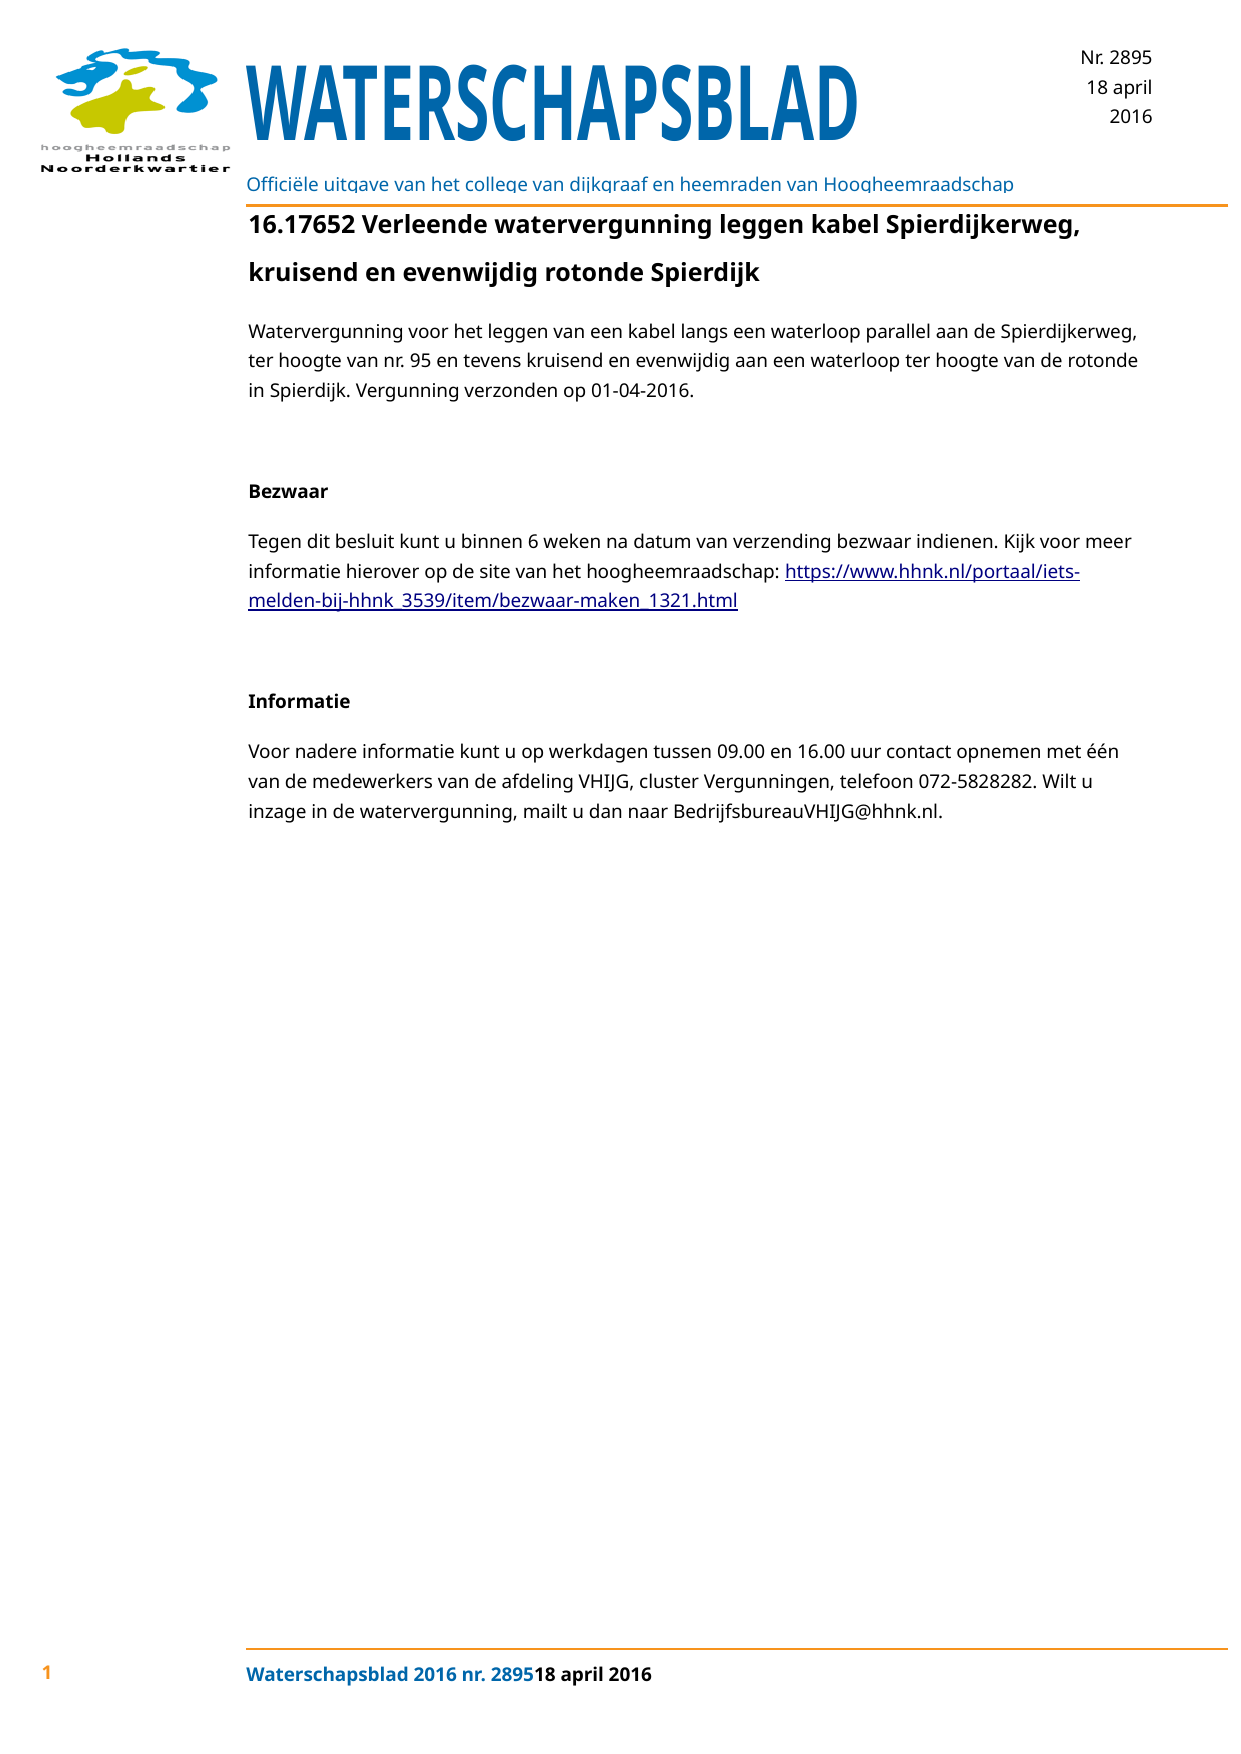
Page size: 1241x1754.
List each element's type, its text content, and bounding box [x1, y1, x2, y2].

picture [41, 47, 231, 172]
text Bezwaar [248, 478, 1152, 504]
text Watervergunning voor het leggen van een kabel langs een waterloop parallel aan de Spierdijkerweg, ter hoogte van nr. 95 en tevens kruisend en evenwijdig aan een waterloop ter hoogte van de rotonde in Spierdijk. Vergunning verzonden op 01-04-2016. [248, 318, 1152, 403]
text Voor nadere informatie kunt u op werkdagen tussen 09.00 en 16.00 uur contact opnemen met één van de medewerkers van de afdeling VHIJG, cluster Vergunningen, telefoon 072-5828282. Wilt u inzage in de watervergunning, mailt u dan naar BedrijfsbureauVHIJG@hhnk.nl. [248, 739, 1152, 824]
text Tegen dit besluit kunt u binnen 6 weken na datum van verzending bezwaar indienen. Kijk voor meer informatie hierover op de site van het hoogheemraadschap: https://www.hhnk.nl/portaal/iets-melden-bij-hhnk_3539/item/bezwaar-maken_1321.html [248, 528, 1152, 613]
text 16.17652 Verleende watervergunning leggen kabel Spierdijkerweg, kruisend en evenwijdig rotonde Spierdijk [248, 207, 1152, 288]
text Informatie [248, 688, 1152, 714]
